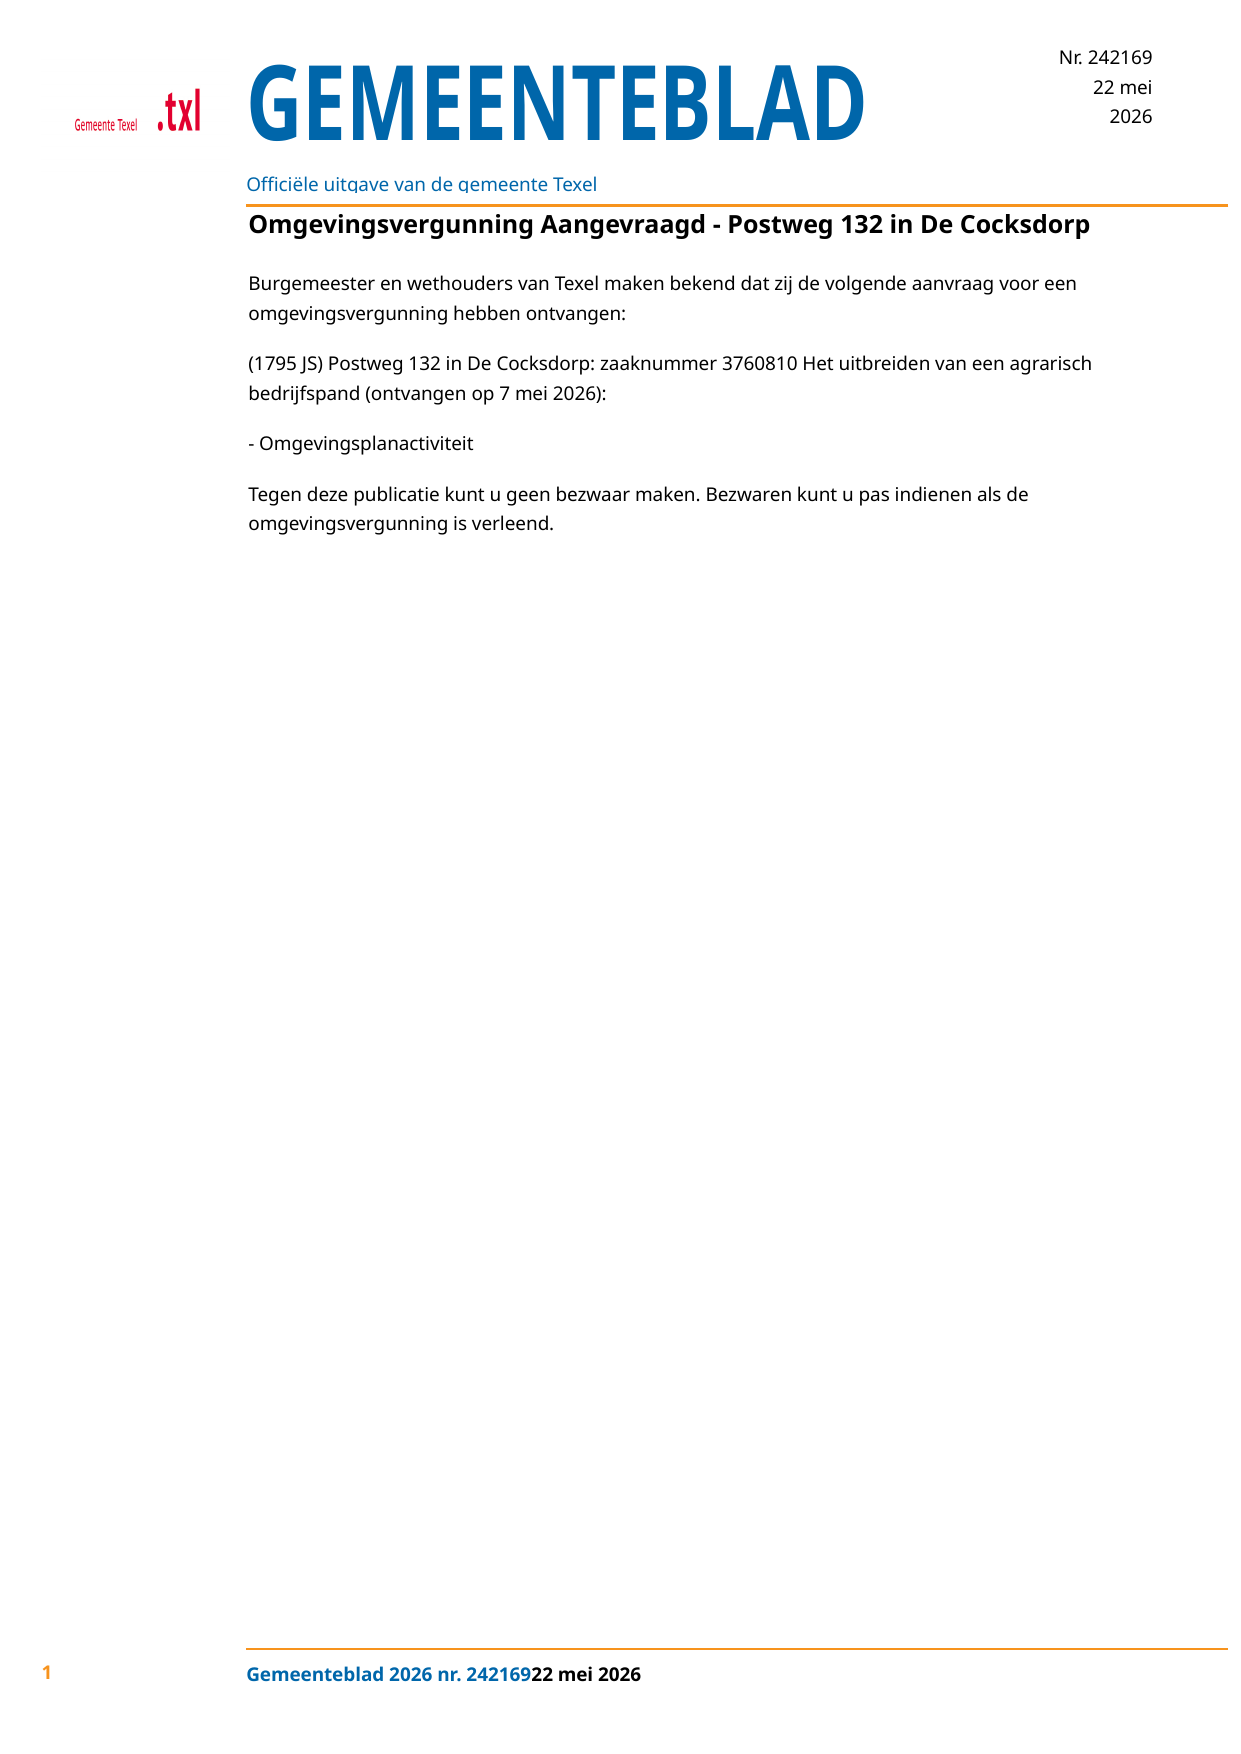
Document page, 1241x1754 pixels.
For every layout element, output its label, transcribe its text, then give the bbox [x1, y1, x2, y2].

text - Omgevingsplanactiviteit [248, 430, 1152, 456]
text Tegen deze publicatie kunt u geen bezwaar maken. Bezwaren kunt u pas indienen als de omgevingsvergunning is verleend. [248, 481, 1152, 536]
text (1795 JS) Postweg 132 in De Cocksdorp: zaaknummer 3760810 Het uitbreiden van een agrarisch bedrijfspand (ontvangen op 7 mei 2026): [248, 350, 1152, 406]
text Burgemeester en wethouders van Texel maken bekend dat zij de volgende aanvraag voor een omgevingsvergunning hebben ontvangen: [248, 270, 1152, 326]
text Omgevingsvergunning Aangevraagd - Postweg 132 in De Cocksdorp [248, 207, 1152, 241]
picture [41, 47, 231, 172]
